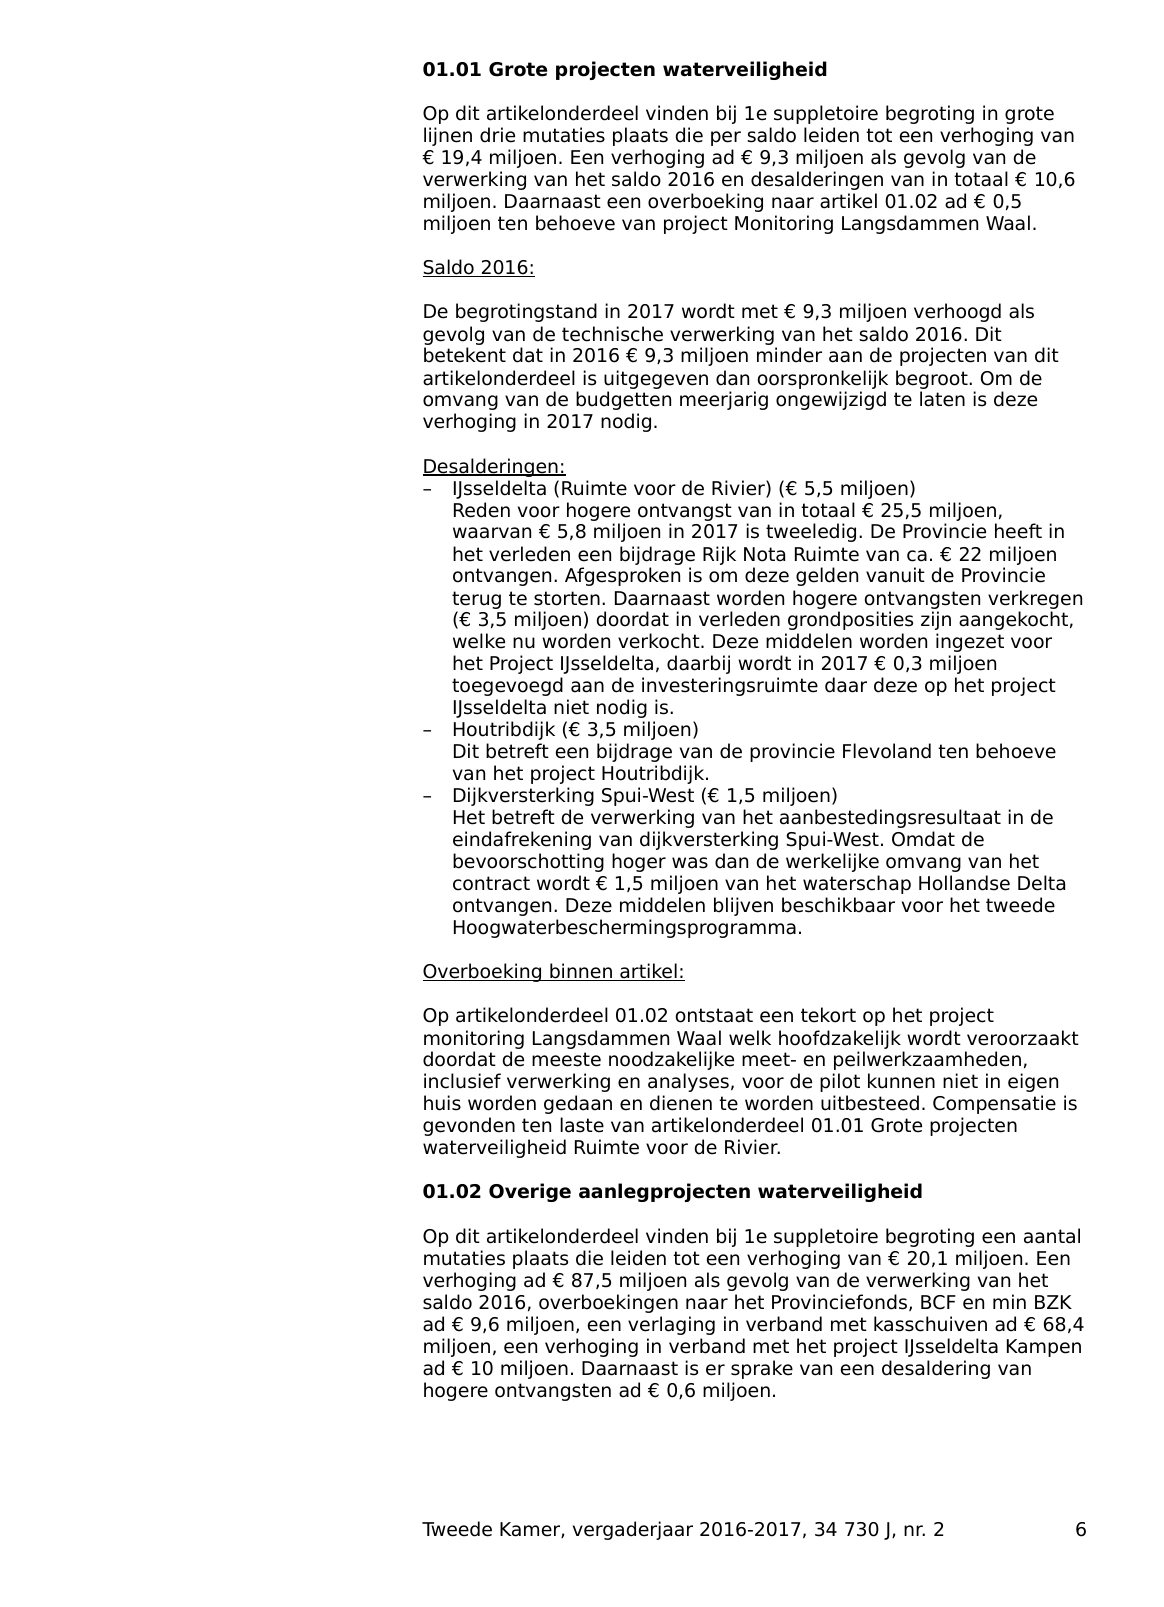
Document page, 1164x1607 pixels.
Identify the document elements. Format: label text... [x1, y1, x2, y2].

text Dit betreft een bijdrage van de provincie Flevoland ten behoeve van het project Houtribdijk. [452, 741, 1087, 785]
text – Houtribdijk (€ 3,5 miljoen) [422, 719, 1087, 741]
text – IJsseldelta (Ruimte voor de Rivier) (€ 5,5 miljoen) [422, 477, 1087, 499]
text Op artikelonderdeel 01.02 ontstaat een tekort op het project monitoring Langsdammen Waal welk hoofdzakelijk wordt veroorzaakt doordat de meeste noodzakelijke meet- en peilwerkzaamheden, inclusief verwerking en analyses, voor de pilot kunnen niet in eigen huis worden gedaan en dienen te worden uitbesteed. Compensatie is gevonden ten laste van artikelonderdeel 01.01 Grote projecten waterveiligheid Ruimte voor de Rivier. [422, 1005, 1087, 1159]
subtitle Saldo 2016: [422, 257, 1087, 279]
text Op dit artikelonderdeel vinden bij 1e suppletoire begroting een aantal mutaties plaats die leiden tot een verhoging van € 20,1 miljoen. Een verhoging ad € 87,5 miljoen als gevolg van de verwerking van het saldo 2016, overboekingen naar het Provinciefonds, BCF en min BZK ad € 9,6 miljoen, een verlaging in verband met kasschuiven ad € 68,4 miljoen, een verhoging in verband met het project IJsseldelta Kampen ad € 10 miljoen. Daarnaast is er sprake van een desaldering van hogere ontvangsten ad € 0,6 miljoen. [422, 1226, 1087, 1401]
text – Dijkversterking Spui-West (€ 1,5 miljoen) [422, 785, 1087, 807]
text Het betreft de verwerking van het aanbestedingsresultaat in de eindafrekening van dijkversterking Spui-West. Omdat de bevoorschotting hoger was dan de werkelijke omvang van het contract wordt € 1,5 miljoen van het waterschap Hollandse Delta ontvangen. Deze middelen blijven beschikbaar voor het tweede Hoogwaterbeschermingsprogramma. [452, 807, 1087, 939]
subtitle Desalderingen: [422, 456, 1087, 477]
text De begrotingstand in 2017 wordt met € 9,3 miljoen verhoogd als gevolg van de technische verwerking van het saldo 2016. Dit betekent dat in 2016 € 9,3 miljoen minder aan de projecten van dit artikelonderdeel is uitgegeven dan oorspronkelijk begroot. Om de omvang van de budgetten meerjarig ongewijzigd te laten is deze verhoging in 2017 nodig. [422, 301, 1087, 433]
text Op dit artikelonderdeel vinden bij 1e suppletoire begroting in grote lijnen drie mutaties plaats die per saldo leiden tot een verhoging van € 19,4 miljoen. Een verhoging ad € 9,3 miljoen als gevolg van de verwerking van het saldo 2016 en desalderingen van in totaal € 10,6 miljoen. Daarnaast een overboeking naar artikel 01.02 ad € 0,5 miljoen ten behoeve van project Monitoring Langsdammen Waal. [422, 103, 1087, 235]
subtitle Overboeking binnen artikel: [422, 961, 1087, 983]
subtitle 01.01 Grote projecten waterveiligheid [422, 59, 1087, 81]
text Reden voor hogere ontvangst van in totaal € 25,5 miljoen, waarvan € 5,8 miljoen in 2017 is tweeledig. De Provincie heeft in het verleden een bijdrage Rijk Nota Ruimte van ca. € 22 miljoen ontvangen. Afgesproken is om deze gelden vanuit de Provincie terug te storten. Daarnaast worden hogere ontvangsten verkregen (€ 3,5 miljoen) doordat in verleden grondposities zijn aangekocht, welke nu worden verkocht. Deze middelen worden ingezet voor het Project IJsseldelta, daarbij wordt in 2017 € 0,3 miljoen toegevoegd aan de investeringsruimte daar deze op het project IJsseldelta niet nodig is. [452, 499, 1087, 719]
subtitle 01.02 Overige aanlegprojecten waterveiligheid [422, 1181, 1087, 1203]
